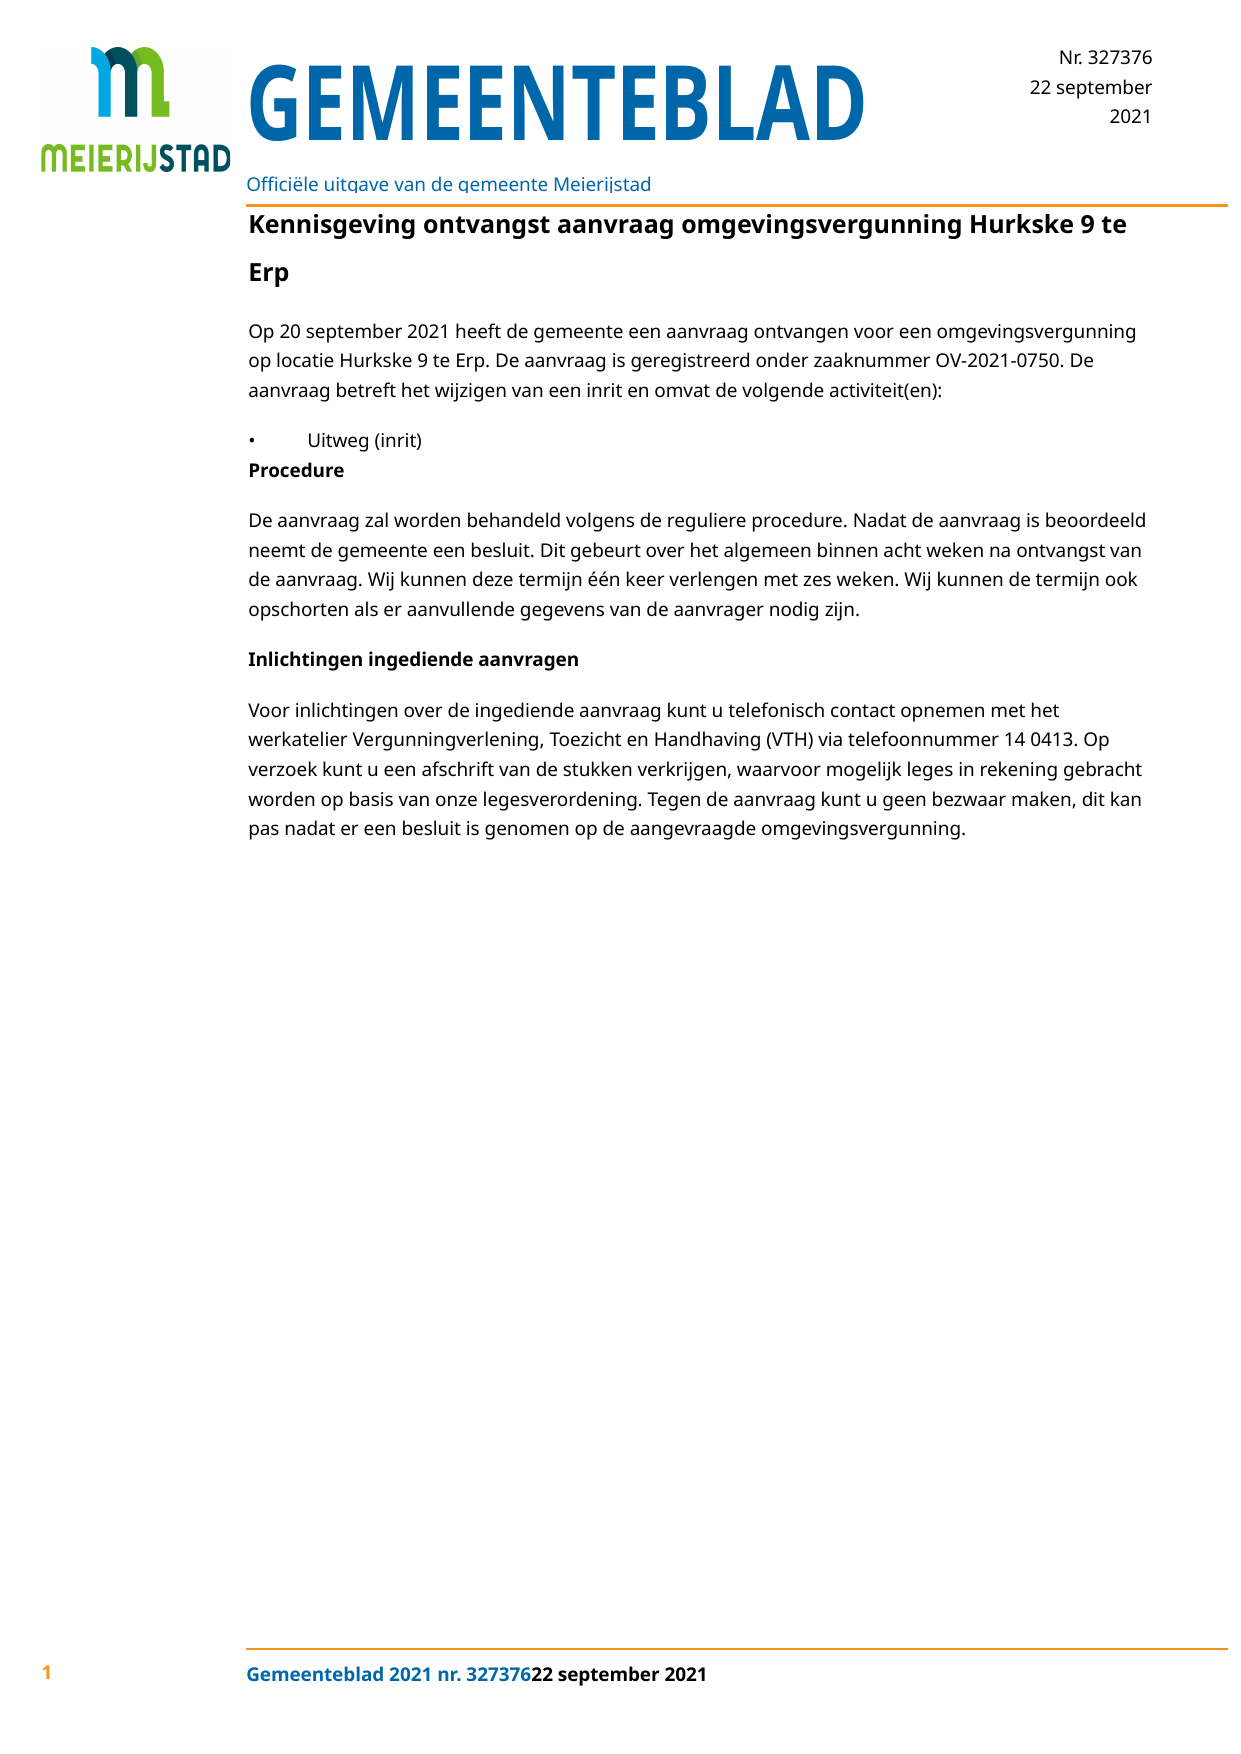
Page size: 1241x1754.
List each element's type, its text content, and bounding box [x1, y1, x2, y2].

text Kennisgeving ontvangst aanvraag omgevingsvergunning Hurkske 9 te Erp [248, 207, 1152, 288]
text Voor inlichtingen over de ingediende aanvraag kunt u telefonisch contact opnemen met het werkatelier Vergunningverlening, Toezicht en Handhaving (VTH) via telefoonnummer 14 0413. Op verzoek kunt u een afschrift van de stukken verkrijgen, waarvoor mogelijk leges in rekening gebracht worden op basis van onze legesverordening. Tegen de aanvraag kunt u geen bezwaar maken, dit kan pas nadat er een besluit is genomen op de aangevraagde omgevingsvergunning. [248, 697, 1152, 841]
picture [41, 47, 231, 172]
list Uitweg (inrit) [248, 427, 1152, 453]
text Op 20 september 2021 heeft de gemeente een aanvraag ontvangen voor een omgevingsvergunning op locatie Hurkske 9 te Erp. De aanvraag is geregistreerd onder zaaknummer OV-2021-0750. De aanvraag betreft het wijzigen van een inrit en omvat de volgende activiteit(en): [248, 318, 1152, 403]
text Inlichtingen ingediende aanvragen [248, 647, 1152, 672]
text De aanvraag zal worden behandeld volgens de reguliere procedure. Nadat de aanvraag is beoordeeld neemt de gemeente een besluit. Dit gebeurt over het algemeen binnen acht weken na ontvangst van de aanvraag. Wij kunnen deze termijn één keer verlengen met zes weken. Wij kunnen de termijn ook opschorten als er aanvullende gegevens van de aanvrager nodig zijn. [248, 507, 1152, 622]
text Procedure [248, 457, 1152, 483]
